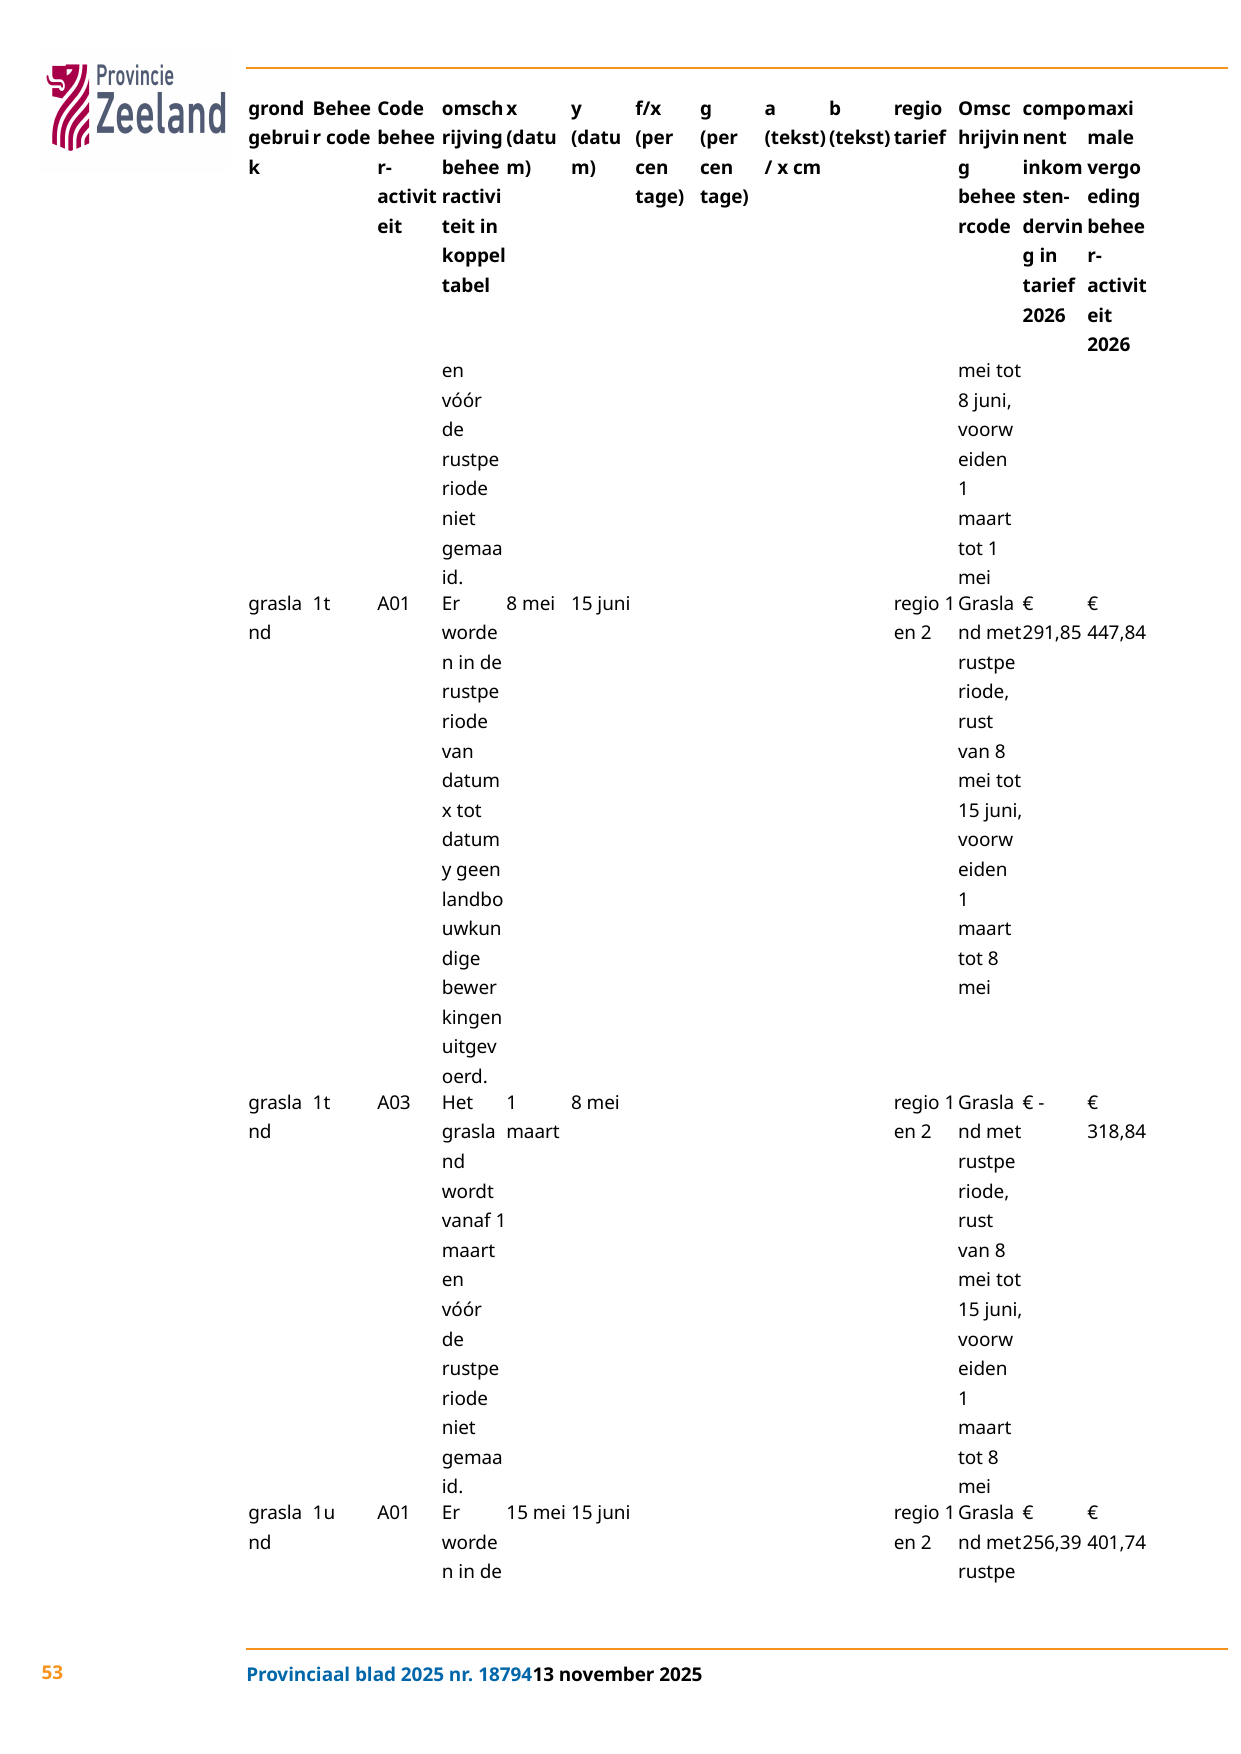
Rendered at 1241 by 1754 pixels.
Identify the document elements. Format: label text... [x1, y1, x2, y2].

table_cell 1t [313, 1089, 377, 1499]
table_cell € 256,39 [1023, 1499, 1087, 1584]
table_cell en vóór de rustperiode niet gemaaid. [442, 357, 506, 590]
table_header x (datum) [506, 95, 571, 357]
table_cell [829, 590, 893, 1089]
table_cell [894, 357, 958, 590]
table_header grond gebruik [248, 95, 312, 357]
table_cell [635, 1499, 700, 1584]
table_cell [1023, 357, 1087, 590]
table_cell grasland [248, 590, 312, 1089]
table_cell [829, 1089, 893, 1499]
table_header b (tekst) [829, 95, 893, 357]
table_cell [764, 590, 829, 1089]
table_cell [829, 357, 893, 590]
table_header g (per cen tage) [700, 95, 764, 357]
table_cell 8 mei [571, 1089, 635, 1499]
table_cell [764, 1499, 829, 1584]
table_header y (datum) [571, 95, 635, 357]
table_cell € 318,84 [1087, 1089, 1152, 1499]
table_header component inkomsten-derving in tarief 2026 [1023, 95, 1087, 357]
table_cell regio 1 en 2 [894, 590, 958, 1089]
table_header Beheer code [313, 95, 377, 357]
table_cell 15 juni [571, 590, 635, 1089]
table_header Code beheer-activiteit [377, 95, 442, 357]
table_cell A01 [377, 1499, 442, 1584]
table_cell [635, 590, 700, 1089]
table_cell [700, 1499, 764, 1584]
table_cell € 291,85 [1023, 590, 1087, 1089]
table_cell [829, 1499, 893, 1584]
table_cell [764, 357, 829, 590]
table_cell [764, 1089, 829, 1499]
table_header Omschrijving beheercode [958, 95, 1022, 357]
table_cell 8 mei [506, 590, 571, 1089]
table_cell [313, 357, 377, 590]
table_cell [635, 357, 700, 590]
table_cell 1u [313, 1499, 377, 1584]
table_cell 15 juni [571, 1499, 635, 1584]
table_header omschrijving beheeractiviteit in koppeltabel [442, 95, 506, 357]
table_cell [248, 357, 312, 590]
table_cell Er worden in de [442, 1499, 506, 1584]
table_cell A01 [377, 590, 442, 1089]
table_cell A03 [377, 1089, 442, 1499]
table_cell regio 1 en 2 [894, 1089, 958, 1499]
table_cell grasland [248, 1499, 312, 1584]
table_cell Het grasland wordt vanaf 1 maart en vóór de rustperiode niet gemaaid. [442, 1089, 506, 1499]
table_cell mei tot 8 juni, voorweiden 1 maart tot 1 mei [958, 357, 1022, 590]
table_cell € 447,84 [1087, 590, 1152, 1089]
table_header maximale vergoeding beheer-activiteit 2026 [1087, 95, 1152, 357]
table_header regio tarief [894, 95, 958, 357]
table_cell [700, 1089, 764, 1499]
table_cell [571, 357, 635, 590]
table_header f/x (per cen tage) [635, 95, 700, 357]
table_cell regio 1 en 2 [894, 1499, 958, 1584]
table_cell Grasland met rustpe [958, 1499, 1022, 1584]
table_cell [1087, 357, 1152, 590]
table_header a (tekst) / x cm [764, 95, 829, 357]
picture [41, 47, 231, 172]
table_cell 1 maart [506, 1089, 571, 1499]
table_cell € 401,74 [1087, 1499, 1152, 1584]
table_cell [635, 1089, 700, 1499]
table_cell Grasland met rustperiode, rust van 8 mei tot 15 juni, voorweiden 1 maart tot 8 mei [958, 1089, 1022, 1499]
table_cell Er worden in de rustperiode van datum x tot datum y geen landbouwkundige bewerkingen uitgevoerd. [442, 590, 506, 1089]
table_cell [700, 357, 764, 590]
table_cell grasland [248, 1089, 312, 1499]
table_cell 1t [313, 590, 377, 1089]
table_cell [506, 357, 571, 590]
table_cell [700, 590, 764, 1089]
table_cell € - [1023, 1089, 1087, 1499]
table_cell Grasland met rustperiode, rust van 8 mei tot 15 juni, voorweiden 1 maart tot 8 mei [958, 590, 1022, 1089]
table_cell [377, 357, 442, 590]
table_cell 15 mei [506, 1499, 571, 1584]
